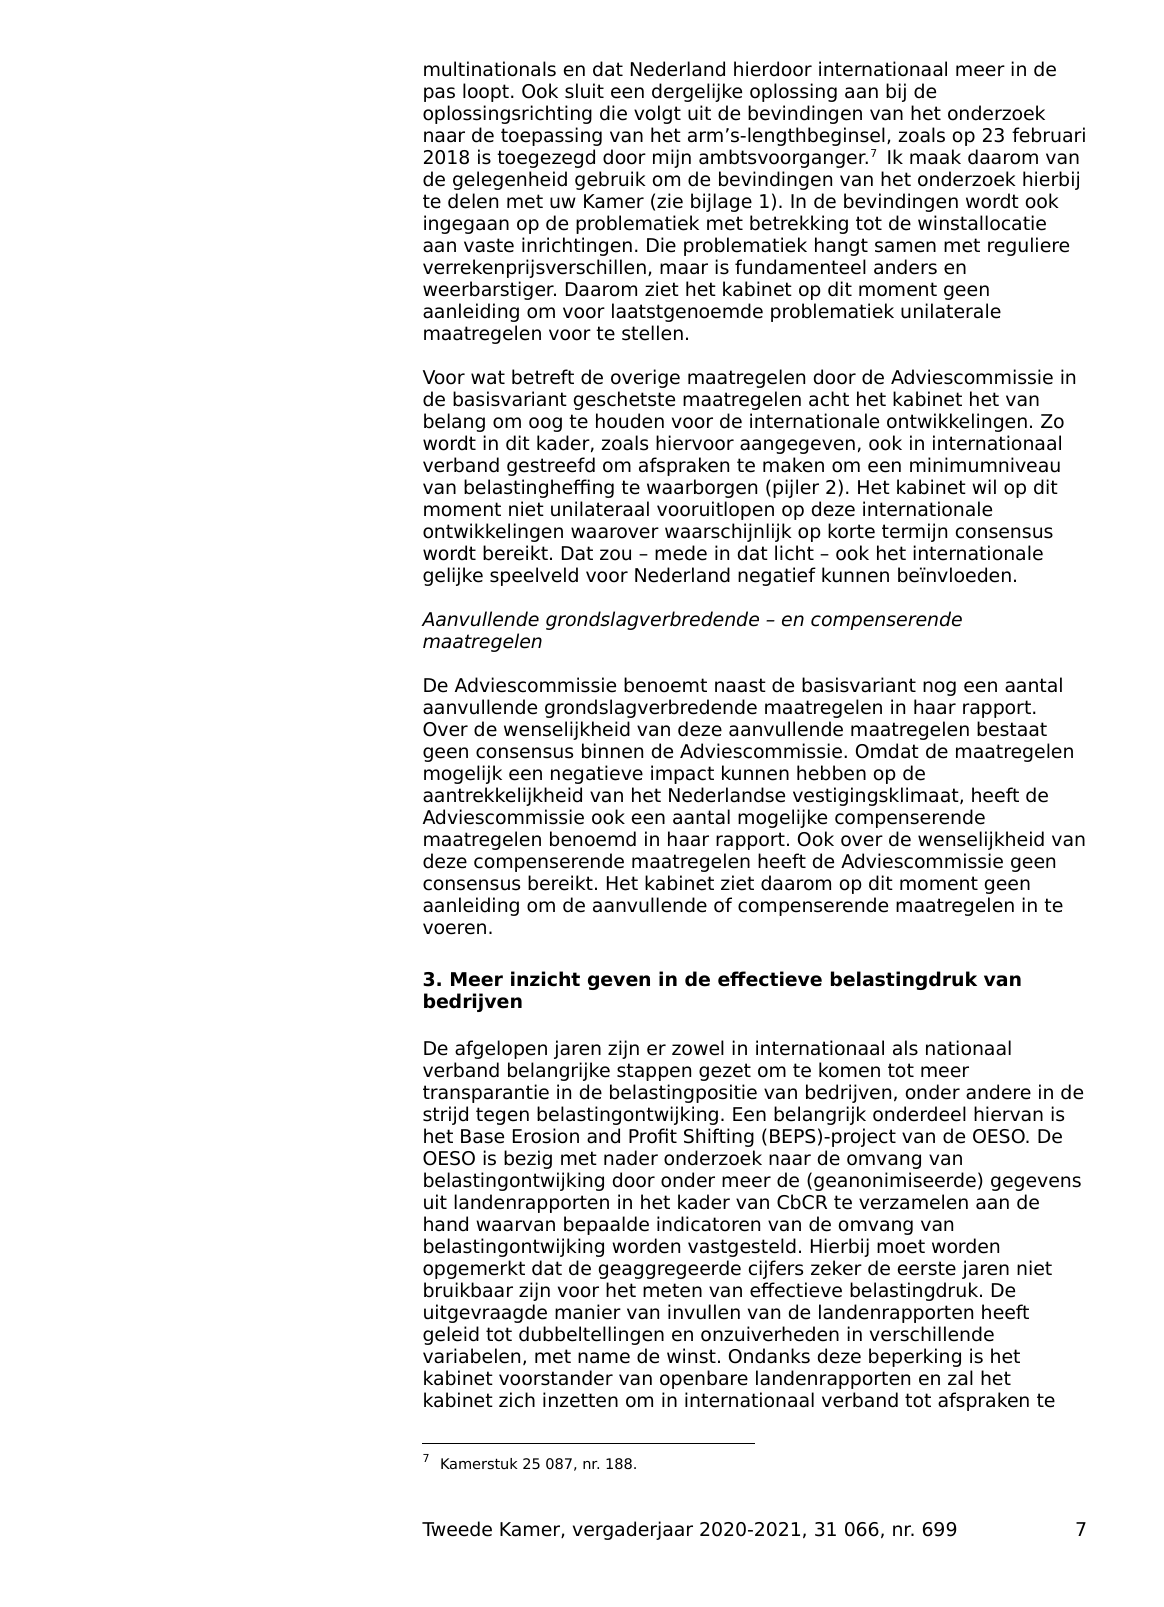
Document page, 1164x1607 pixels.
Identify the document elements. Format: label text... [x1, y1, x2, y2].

text Voor wat betreft de overige maatregelen door de Adviescommissie in de basisvariant geschetste maatregelen acht het kabinet het van belang om oog te houden voor de internationale ontwikkelingen. Zo wordt in dit kader, zoals hiervoor aangegeven, ook in internationaal verband gestreefd om afspraken te maken om een minimumniveau van belastingheffing te waarborgen (pijler 2). Het kabinet wil op dit moment niet unilateraal vooruitlopen op deze internationale ontwikkelingen waarover waarschijnlijk op korte termijn consensus wordt bereikt. Dat zou – mede in dat licht – ook het internationale gelijke speelveld voor Nederland negatief kunnen beïnvloeden. [422, 367, 1087, 587]
text Kamerstuk 25 087, nr. 188. [422, 1452, 1087, 1474]
text De afgelopen jaren zijn er zowel in internationaal als nationaal verband belangrijke stappen gezet om te komen tot meer transparantie in de belastingpositie van bedrijven, onder andere in de strijd tegen belastingontwijking. Een belangrijk onderdeel hiervan is het Base Erosion and Profit Shifting (BEPS)-project van de OESO. De OESO is bezig met nader onderzoek naar de omvang van belastingontwijking door onder meer de (geanonimiseerde) gegevens uit landenrapporten in het kader van CbCR te verzamelen aan de hand waarvan bepaalde indicatoren van de omvang van belastingontwijking worden vastgesteld. Hierbij moet worden opgemerkt dat de geaggregeerde cijfers zeker de eerste jaren niet bruikbaar zijn voor het meten van effectieve belastingdruk. De uitgevraagde manier van invullen van de landenrapporten heeft geleid tot dubbeltellingen en onzuiverheden in verschillende variabelen, met name de winst. Ondanks deze beperking is het kabinet voorstander van openbare landenrapporten en zal het kabinet zich inzetten om in internationaal verband tot afspraken te [422, 1038, 1087, 1411]
text De Adviescommissie benoemt naast de basisvariant nog een aantal aanvullende grondslagverbredende maatregelen in haar rapport. Over de wenselijkheid van deze aanvullende maatregelen bestaat geen consensus binnen de Adviescommissie. Omdat de maatregelen mogelijk een negatieve impact kunnen hebben op de aantrekkelijkheid van het Nederlandse vestigingsklimaat, heeft de Adviescommissie ook een aantal mogelijke compenserende maatregelen benoemd in haar rapport. Ook over de wenselijkheid van deze compenserende maatregelen heeft de Adviescommissie geen consensus bereikt. Het kabinet ziet daarom op dit moment geen aanleiding om de aanvullende of compenserende maatregelen in te voeren. [422, 675, 1087, 939]
text multinationals en dat Nederland hierdoor internationaal meer in de pas loopt. Ook sluit een dergelijke oplossing aan bij de oplossingsrichting die volgt uit de bevindingen van het onderzoek naar de toepassing van het arm’s-lengthbeginsel, zoals op 23 februari 2018 is toegezegd door mijn ambtsvoorganger. Ik maak daarom van de gelegenheid gebruik om de bevindingen van het onderzoek hierbij te delen met uw Kamer (zie bijlage 1). In de bevindingen wordt ook ingegaan op de problematiek met betrekking tot de winstallocatie aan vaste inrichtingen. Die problematiek hangt samen met reguliere verrekenprijsverschillen, maar is fundamenteel anders en weerbarstiger. Daarom ziet het kabinet op dit moment geen aanleiding om voor laatstgenoemde problematiek unilaterale maatregelen voor te stellen. [422, 59, 1087, 345]
subtitle 3. Meer inzicht geven in de effectieve belastingdruk van bedrijven [422, 969, 1087, 1013]
subtitle Aanvullende grondslagverbredende – en compenserende maatregelen [422, 609, 1087, 653]
